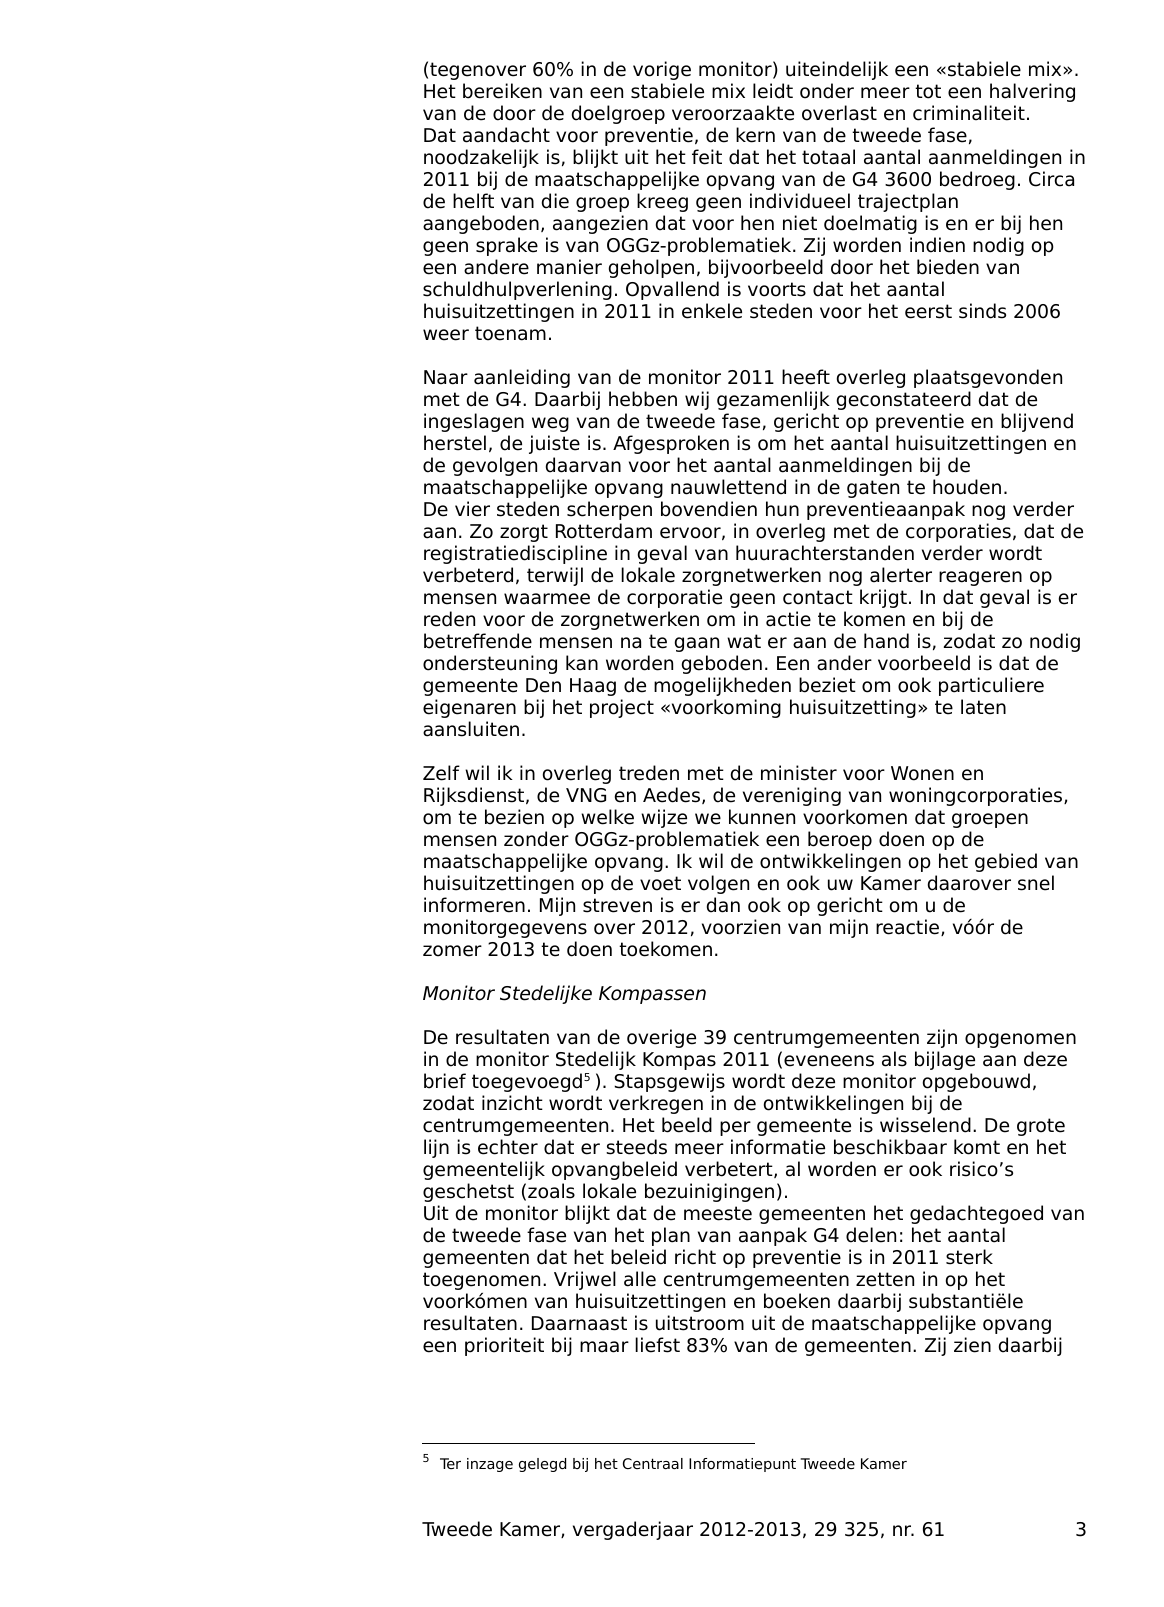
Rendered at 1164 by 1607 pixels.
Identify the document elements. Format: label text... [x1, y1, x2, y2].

text Ter inzage gelegd bij het Centraal Informatiepunt Tweede Kamer [422, 1452, 1087, 1474]
text De resultaten van de overige 39 centrumgemeenten zijn opgenomen in de monitor Stedelijk Kompas 2011 (eveneens als bijlage aan deze brief toegevoegd). Stapsgewijs wordt deze monitor opgebouwd, zodat inzicht wordt verkregen in de ontwikkelingen bij de centrumgemeenten. Het beeld per gemeente is wisselend. De grote lijn is echter dat er steeds meer informatie beschikbaar komt en het gemeentelijk opvangbeleid verbetert, al worden er ook risico’s geschetst (zoals lokale bezuinigingen). [422, 1027, 1087, 1203]
text Uit de monitor blijkt dat de meeste gemeenten het gedachtegoed van de tweede fase van het plan van aanpak G4 delen: het aantal gemeenten dat het beleid richt op preventie is in 2011 sterk toegenomen. Vrijwel alle centrumgemeenten zetten in op het voorkómen van huisuitzettingen en boeken daarbij substantiële resultaten. Daarnaast is uitstroom uit de maatschappelijke opvang een prioriteit bij maar liefst 83% van de gemeenten. Zij zien daarbij [422, 1203, 1087, 1357]
text De vier steden scherpen bovendien hun preventieaanpak nog verder aan. Zo zorgt Rotterdam ervoor, in overleg met de corporaties, dat de registratiediscipline in geval van huurachterstanden verder wordt verbeterd, terwijl de lokale zorgnetwerken nog alerter reageren op mensen waarmee de corporatie geen contact krijgt. In dat geval is er reden voor de zorgnetwerken om in actie te komen en bij de betreffende mensen na te gaan wat er aan de hand is, zodat zo nodig ondersteuning kan worden geboden. Een ander voorbeeld is dat de gemeente Den Haag de mogelijkheden beziet om ook particuliere eigenaren bij het project «voorkoming huisuitzetting» te laten aansluiten. [422, 499, 1087, 741]
subtitle Monitor Stedelijke Kompassen [422, 983, 1087, 1005]
text (tegenover 60% in de vorige monitor) uiteindelijk een «stabiele mix». Het bereiken van een stabiele mix leidt onder meer tot een halvering van de door de doelgroep veroorzaakte overlast en criminaliteit. [422, 59, 1087, 125]
text Dat aandacht voor preventie, de kern van de tweede fase, noodzakelijk is, blijkt uit het feit dat het totaal aantal aanmeldingen in 2011 bij de maatschappelijke opvang van de G4 3600 bedroeg. Circa de helft van die groep kreeg geen individueel trajectplan aangeboden, aangezien dat voor hen niet doelmatig is en er bij hen geen sprake is van OGGz-problematiek. Zij worden indien nodig op een andere manier geholpen, bijvoorbeeld door het bieden van schuldhulpverlening. Opvallend is voorts dat het aantal huisuitzettingen in 2011 in enkele steden voor het eerst sinds 2006 weer toenam. [422, 125, 1087, 345]
text Naar aanleiding van de monitor 2011 heeft overleg plaatsgevonden met de G4. Daarbij hebben wij gezamenlijk geconstateerd dat de ingeslagen weg van de tweede fase, gericht op preventie en blijvend herstel, de juiste is. Afgesproken is om het aantal huisuitzettingen en de gevolgen daarvan voor het aantal aanmeldingen bij de maatschappelijke opvang nauwlettend in de gaten te houden. [422, 367, 1087, 499]
text Zelf wil ik in overleg treden met de minister voor Wonen en Rijksdienst, de VNG en Aedes, de vereniging van woningcorporaties, om te bezien op welke wijze we kunnen voorkomen dat groepen mensen zonder OGGz-problematiek een beroep doen op de maatschappelijke opvang. Ik wil de ontwikkelingen op het gebied van huisuitzettingen op de voet volgen en ook uw Kamer daarover snel informeren. Mijn streven is er dan ook op gericht om u de monitorgegevens over 2012, voorzien van mijn reactie, vóór de zomer 2013 te doen toekomen. [422, 763, 1087, 961]
